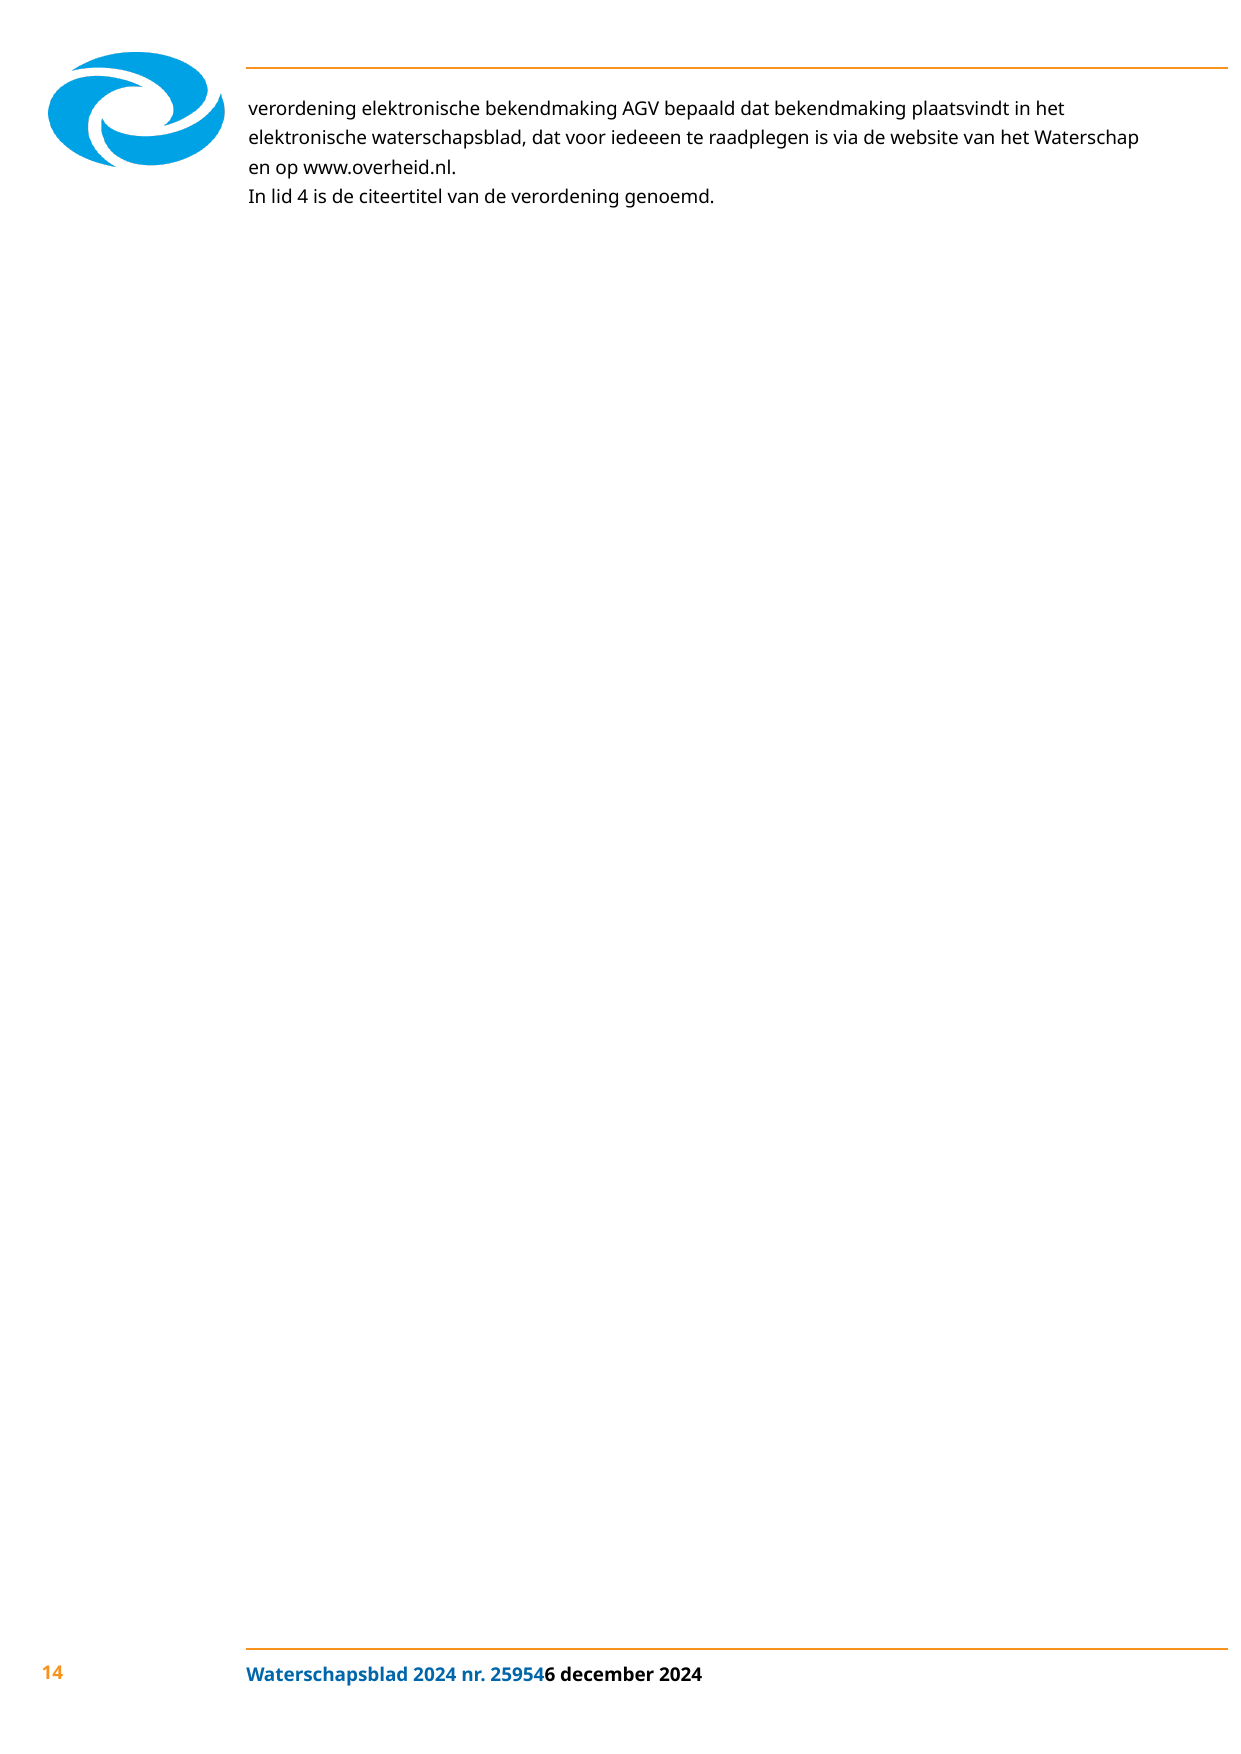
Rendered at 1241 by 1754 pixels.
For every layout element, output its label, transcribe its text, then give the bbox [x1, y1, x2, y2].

text verordening elektronische bekendmaking AGV bepaald dat bekendmaking plaatsvindt in het elektronische waterschapsblad, dat voor iedeeen te raadplegen is via de website van het Waterschap en op www.overheid.nl. [248, 95, 1152, 180]
picture [41, 47, 231, 172]
text In lid 4 is de citeertitel van de verordening genoemd. [248, 183, 1152, 209]
